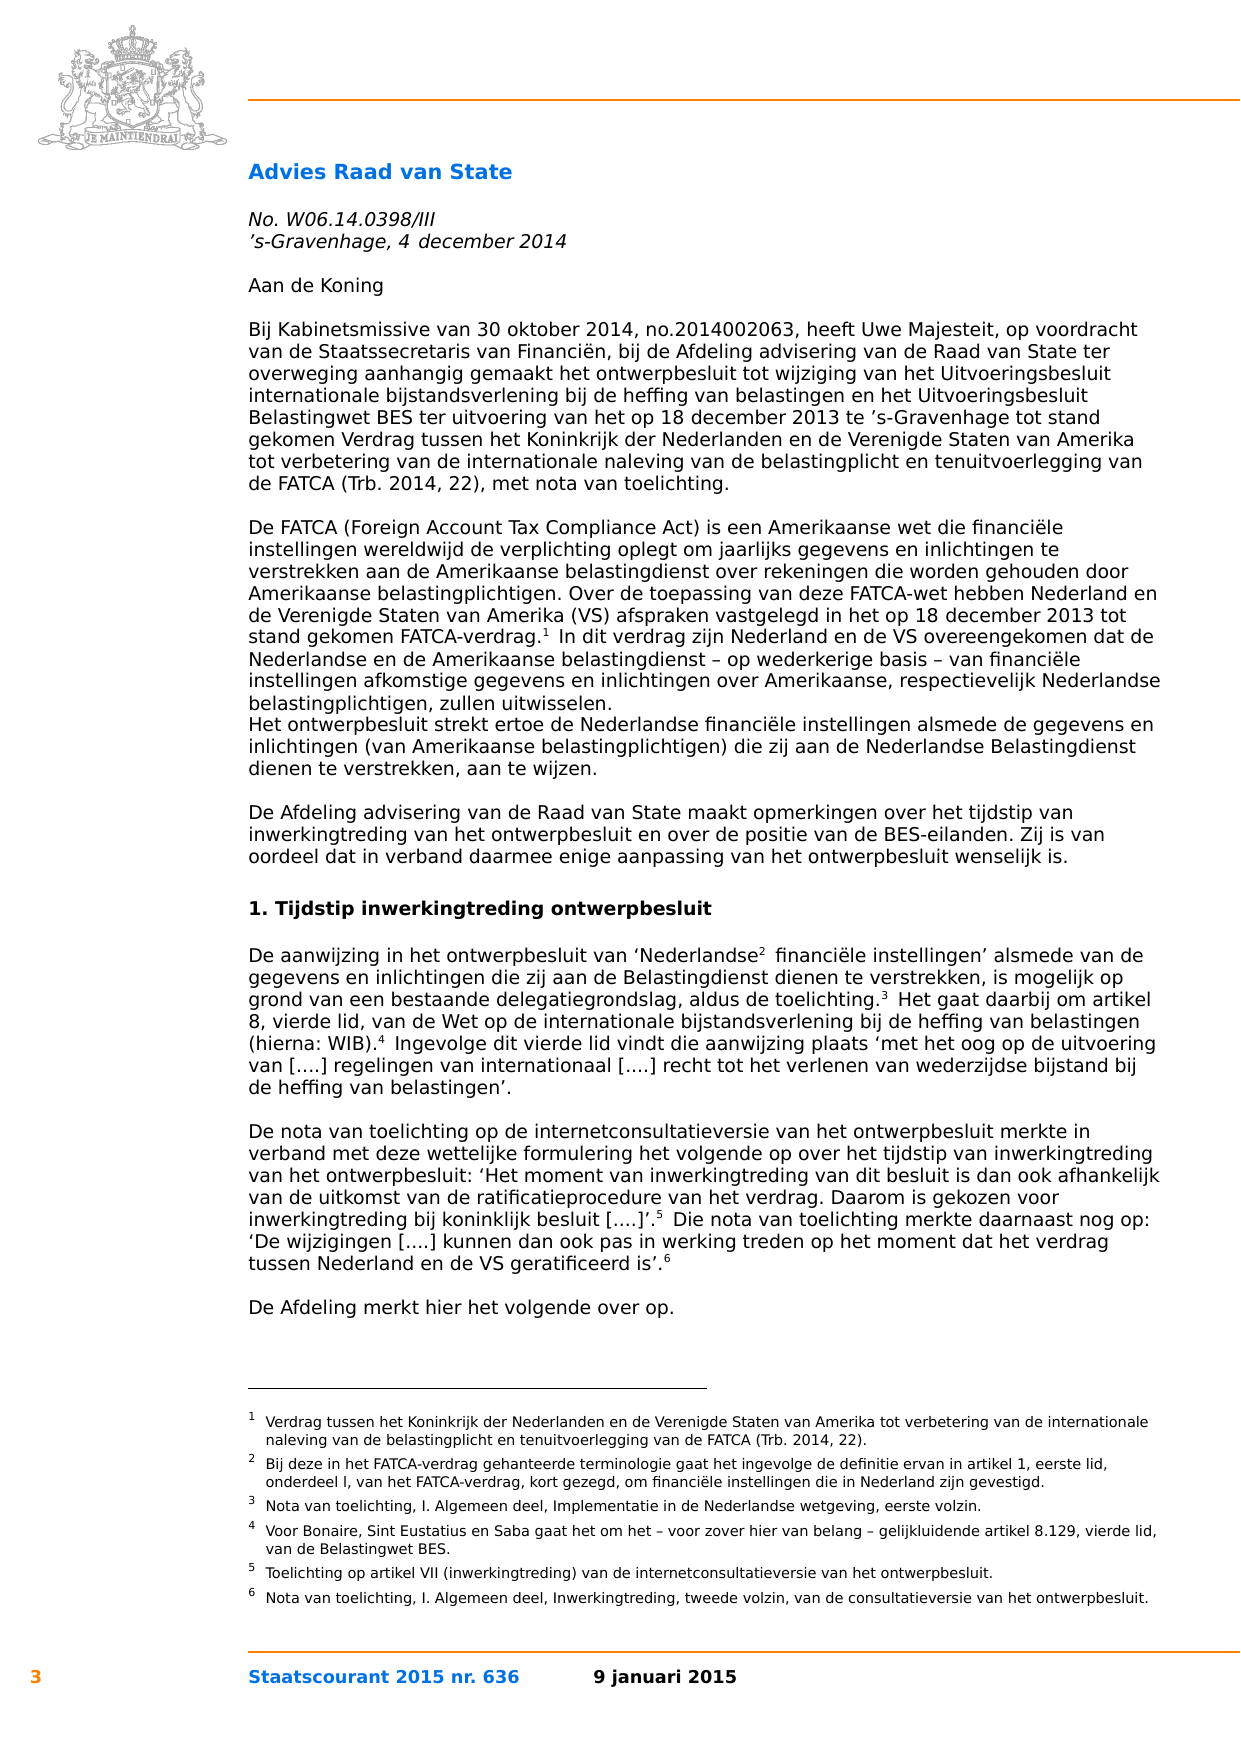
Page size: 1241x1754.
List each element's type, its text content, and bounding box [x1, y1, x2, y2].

text No. W06.14.0398/III [248, 209, 1163, 231]
text ’s-Gravenhage, 4 december 2014 [248, 231, 1163, 253]
subtitle Advies Raad van State [248, 160, 1163, 184]
text Nota van toelichting, I. Algemeen deel, Inwerkingtreding, tweede volzin, van de consultatieversie van het ontwerpbesluit. [248, 1586, 1163, 1608]
subtitle 1. Tijdstip inwerkingtreding ontwerpbesluit [248, 898, 1163, 920]
text Nota van toelichting, I. Algemeen deel, Implementatie in de Nederlandse wetgeving, eerste volzin. [248, 1494, 1163, 1516]
text Het ontwerpbesluit strekt ertoe de Nederlandse financiële instellingen alsmede de gegevens en inlichtingen (van Amerikaanse belastingplichtigen) die zij aan de Nederlandse Belastingdienst dienen te verstrekken, aan te wijzen. [248, 714, 1163, 780]
text De aanwijzing in het ontwerpbesluit van ‘Nederlandse financiële instellingen’ alsmede van de gegevens en inlichtingen die zij aan de Belastingdienst dienen te verstrekken, is mogelijk op grond van een bestaande delegatiegrondslag, aldus de toelichting. Het gaat daarbij om artikel 8, vierde lid, van de Wet op de internationale bijstandsverlening bij de heffing van belastingen (hierna: WIB). Ingevolge dit vierde lid vindt die aanwijzing plaats ‘met het oog op de uitvoering van [....] regelingen van internationaal [....] recht tot het verlenen van wederzijdse bijstand bij de heffing van belastingen’. [248, 945, 1163, 1099]
text Verdrag tussen het Koninkrijk der Nederlanden en de Verenigde Staten van Amerika tot verbetering van de internationale naleving van de belastingplicht en tenuitvoerlegging van de FATCA (Trb. 2014, 22). [248, 1410, 1163, 1449]
text Bij deze in het FATCA-verdrag gehanteerde terminologie gaat het ingevolge de definitie ervan in artikel 1, eerste lid, onderdeel l, van het FATCA-verdrag, kort gezegd, om financiële instellingen die in Nederland zijn gevestigd. [248, 1452, 1163, 1491]
text Aan de Koning [248, 275, 1163, 297]
text De Afdeling advisering van de Raad van State maakt opmerkingen over het tijdstip van inwerkingtreding van het ontwerpbesluit en over de positie van de BES-eilanden. Zij is van oordeel dat in verband daarmee enige aanpassing van het ontwerpbesluit wenselijk is. [248, 802, 1163, 868]
text De FATCA (Foreign Account Tax Compliance Act) is een Amerikaanse wet die financiële instellingen wereldwijd de verplichting oplegt om jaarlijks gegevens en inlichtingen te verstrekken aan de Amerikaanse belastingdienst over rekeningen die worden gehouden door Amerikaanse belastingplichtigen. Over de toepassing van deze FATCA-wet hebben Nederland en de Verenigde Staten van Amerika (VS) afspraken vastgelegd in het op 18 december 2013 tot stand gekomen FATCA-verdrag. In dit verdrag zijn Nederland en de VS overeengekomen dat de Nederlandse en de Amerikaanse belastingdienst – op wederkerige basis – van financiële instellingen afkomstige gegevens en inlichtingen over Amerikaanse, respectievelijk Nederlandse belastingplichtigen, zullen uitwisselen. [248, 517, 1163, 714]
text Bij Kabinetsmissive van 30 oktober 2014, no.2014002063, heeft Uwe Majesteit, op voordracht van de Staatssecretaris van Financiën, bij de Afdeling advisering van de Raad van State ter overweging aanhangig gemaakt het ontwerpbesluit tot wijziging van het Uitvoeringsbesluit internationale bijstandsverlening bij de heffing van belastingen en het Uitvoeringsbesluit Belastingwet BES ter uitvoering van het op 18 december 2013 te ’s-Gravenhage tot stand gekomen Verdrag tussen het Koninkrijk der Nederlanden en de Verenigde Staten van Amerika tot verbetering van de internationale naleving van de belastingplicht en tenuitvoerlegging van de FATCA (Trb. 2014, 22), met nota van toelichting. [248, 319, 1163, 495]
picture [38, 25, 227, 150]
text De nota van toelichting op de internetconsultatieversie van het ontwerpbesluit merkte in verband met deze wettelijke formulering het volgende op over het tijdstip van inwerkingtreding van het ontwerpbesluit: ‘Het moment van inwerkingtreding van dit besluit is dan ook afhankelijk van de uitkomst van de ratificatieprocedure van het verdrag. Daarom is gekozen voor inwerkingtreding bij koninklijk besluit [....]’. Die nota van toelichting merkte daarnaast nog op: ‘De wijzigingen [....] kunnen dan ook pas in werking treden op het moment dat het verdrag tussen Nederland en de VS geratificeerd is’. [248, 1121, 1163, 1275]
text Toelichting op artikel VII (inwerkingtreding) van de internetconsultatieversie van het ontwerpbesluit. [248, 1561, 1163, 1583]
text De Afdeling merkt hier het volgende over op. [248, 1297, 1163, 1318]
text Voor Bonaire, Sint Eustatius en Saba gaat het om het – voor zover hier van belang – gelijkluidende artikel 8.129, vierde lid, van de Belastingwet BES. [248, 1519, 1163, 1558]
